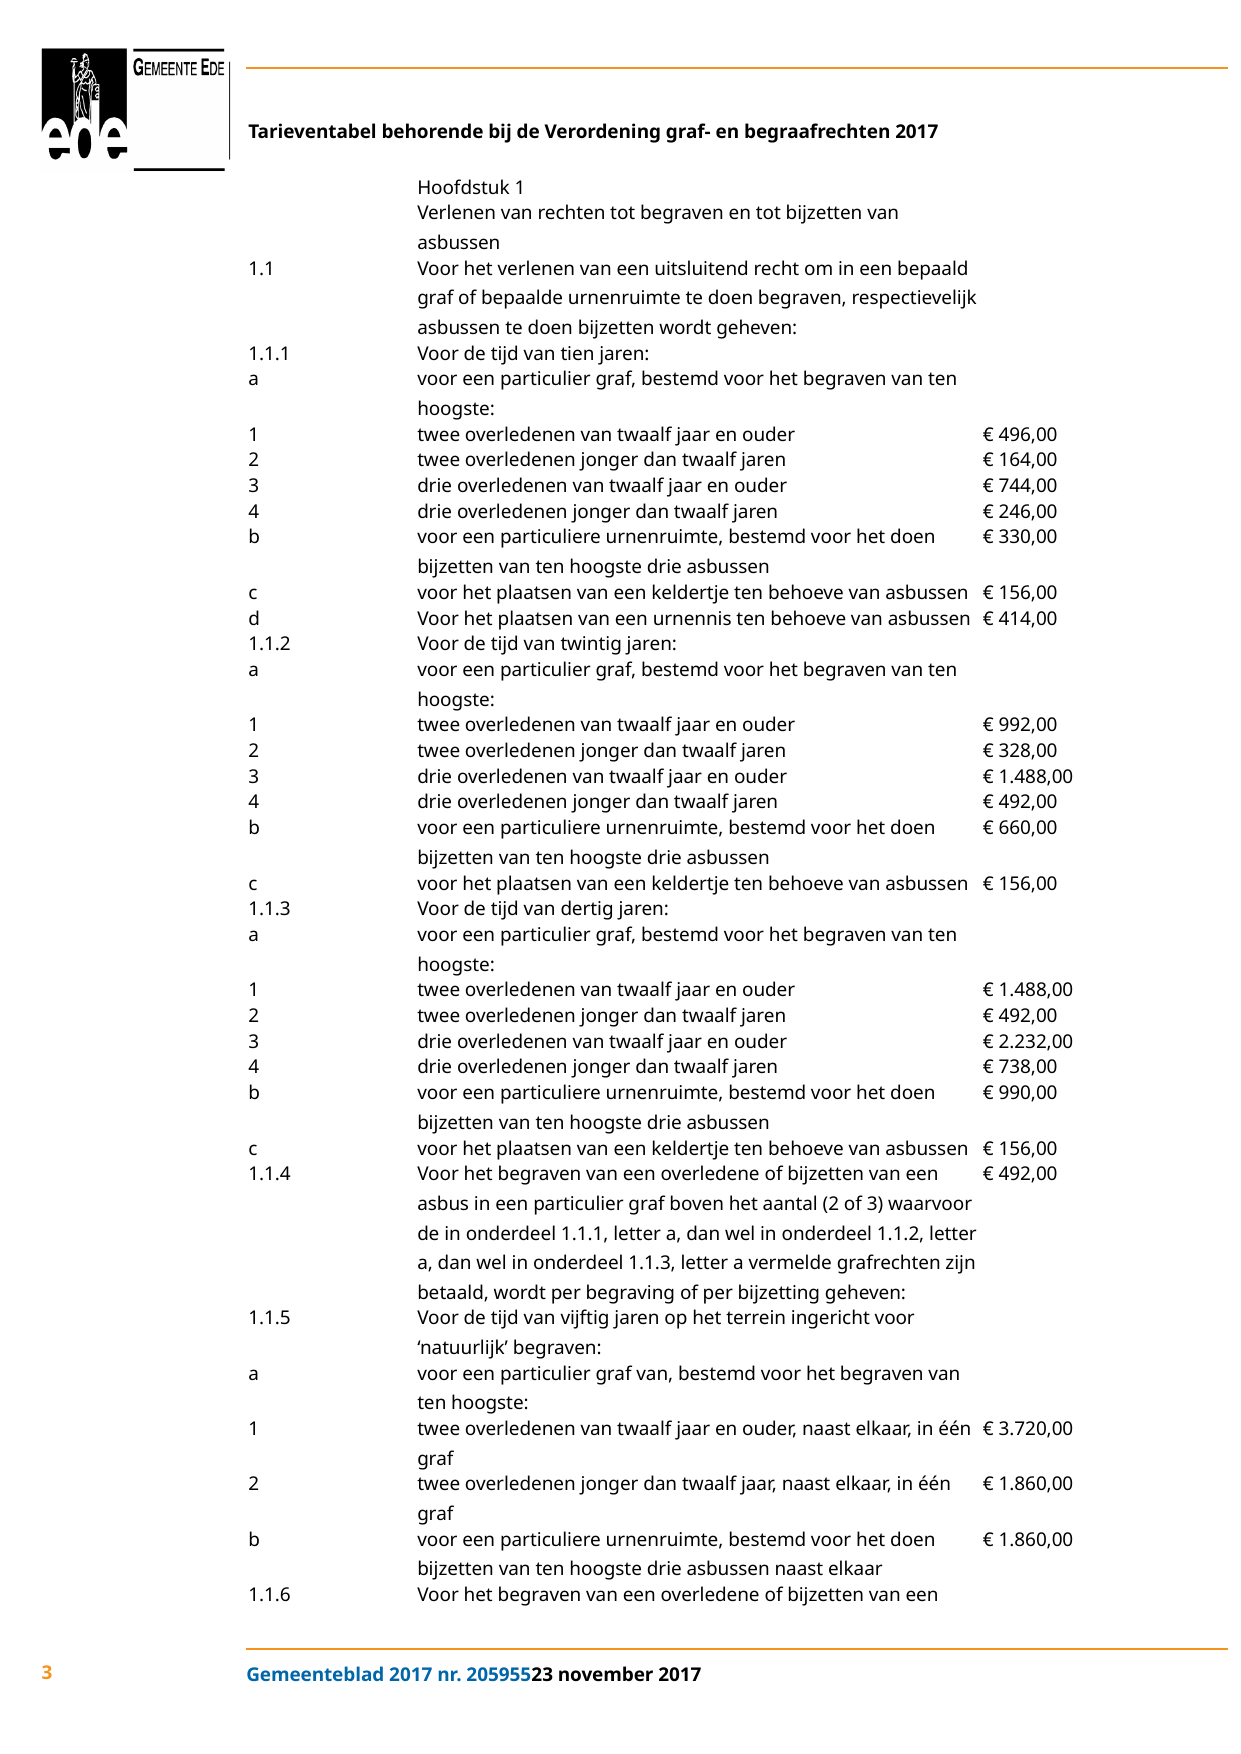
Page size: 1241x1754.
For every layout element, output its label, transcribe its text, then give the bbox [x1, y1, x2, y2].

table_cell twee overledenen van twaalf jaar en ouder [417, 712, 983, 737]
table_cell € 1.860,00 [983, 1526, 1152, 1581]
table_cell [983, 200, 1152, 255]
table_cell drie overledenen van twaalf jaar en ouder [417, 1028, 983, 1054]
table_cell Voor de tijd van dertig jaren: [417, 896, 983, 921]
table_cell € 2.232,00 [983, 1028, 1152, 1054]
table_cell € 328,00 [983, 737, 1152, 763]
table_cell 4 [248, 1054, 417, 1079]
table_cell Voor het verlenen van een uitsluitend recht om in een bepaald graf of bepaalde urnenruimte te doen begraven, respectievelijk asbussen te doen bijzetten wordt geheven: [417, 255, 983, 340]
table_cell voor een particuliere urnenruimte, bestemd voor het doen bijzetten van ten hoogste drie asbussen [417, 524, 983, 579]
table_cell drie overledenen jonger dan twaalf jaren [417, 789, 983, 814]
table_cell twee overledenen jonger dan twaalf jaren [417, 447, 983, 472]
table_cell [983, 656, 1152, 712]
table_cell 1 [248, 1415, 417, 1471]
table_cell voor een particulier graf, bestemd voor het begraven van ten hoogste: [417, 366, 983, 421]
table_cell twee overledenen jonger dan twaalf jaren [417, 1002, 983, 1028]
table_cell 1.1.6 [248, 1581, 417, 1607]
table_cell [983, 896, 1152, 921]
table_cell Verlenen van rechten tot begraven en tot bijzetten van asbussen [417, 200, 983, 255]
table_cell € 330,00 [983, 524, 1152, 579]
table_cell twee overledenen van twaalf jaar en ouder [417, 421, 983, 447]
table_cell Voor het plaatsen van een urnennis ten behoeve van asbussen [417, 605, 983, 631]
table_cell € 246,00 [983, 498, 1152, 524]
table_header [983, 174, 1152, 199]
table_cell € 660,00 [983, 815, 1152, 870]
table_cell 1 [248, 977, 417, 1002]
table_cell twee overledenen van twaalf jaar en ouder, naast elkaar, in één graf [417, 1415, 983, 1471]
table_cell 1 [248, 712, 417, 737]
table_cell Voor de tijd van twintig jaren: [417, 631, 983, 656]
table_cell € 1.860,00 [983, 1471, 1152, 1526]
table_cell twee overledenen van twaalf jaar en ouder [417, 977, 983, 1002]
table_cell € 156,00 [983, 1135, 1152, 1161]
table_cell € 156,00 [983, 579, 1152, 605]
table_cell 1 [248, 421, 417, 447]
table_cell a [248, 1360, 417, 1415]
table_cell [983, 921, 1152, 977]
table_cell twee overledenen jonger dan twaalf jaar, naast elkaar, in één graf [417, 1471, 983, 1526]
table_cell Voor het begraven van een overledene of bijzetten van een [417, 1581, 983, 1607]
table_cell c [248, 579, 417, 605]
table_cell 3 [248, 763, 417, 789]
table_cell [983, 631, 1152, 656]
table_cell 1.1 [248, 255, 417, 340]
table_cell [983, 1360, 1152, 1415]
table_cell 1.1.4 [248, 1161, 417, 1304]
table_cell € 738,00 [983, 1054, 1152, 1079]
table_cell voor een particulier graf, bestemd voor het begraven van ten hoogste: [417, 921, 983, 977]
table_cell [983, 1581, 1152, 1607]
table_cell b [248, 1526, 417, 1581]
table_cell € 744,00 [983, 472, 1152, 498]
table_cell 4 [248, 789, 417, 814]
table_cell d [248, 605, 417, 631]
table_cell [248, 200, 417, 255]
table_cell € 492,00 [983, 1002, 1152, 1028]
table_cell € 156,00 [983, 870, 1152, 896]
table_cell [983, 366, 1152, 421]
table_cell € 496,00 [983, 421, 1152, 447]
table_cell 2 [248, 1471, 417, 1526]
table_cell a [248, 366, 417, 421]
table_cell 1.1.5 [248, 1305, 417, 1360]
table_cell [983, 340, 1152, 366]
table_cell 4 [248, 498, 417, 524]
table_cell voor een particulier graf, bestemd voor het begraven van ten hoogste: [417, 656, 983, 712]
table_cell 1.1.3 [248, 896, 417, 921]
table_cell [983, 1305, 1152, 1360]
table_cell voor het plaatsen van een keldertje ten behoeve van asbussen [417, 1135, 983, 1161]
table_cell € 990,00 [983, 1080, 1152, 1135]
table_cell voor een particulier graf van, bestemd voor het begraven van ten hoogste: [417, 1360, 983, 1415]
table_cell € 414,00 [983, 605, 1152, 631]
table_cell a [248, 921, 417, 977]
table_cell drie overledenen van twaalf jaar en ouder [417, 763, 983, 789]
table_cell [983, 255, 1152, 340]
table_cell voor een particuliere urnenruimte, bestemd voor het doen bijzetten van ten hoogste drie asbussen naast elkaar [417, 1526, 983, 1581]
table_cell b [248, 1080, 417, 1135]
table_cell 2 [248, 447, 417, 472]
table_cell drie overledenen jonger dan twaalf jaren [417, 498, 983, 524]
table_cell drie overledenen van twaalf jaar en ouder [417, 472, 983, 498]
table_cell b [248, 815, 417, 870]
table_cell 2 [248, 1002, 417, 1028]
table_cell 3 [248, 472, 417, 498]
table_cell Voor de tijd van tien jaren: [417, 340, 983, 366]
table_cell c [248, 1135, 417, 1161]
table_cell drie overledenen jonger dan twaalf jaren [417, 1054, 983, 1079]
table_cell € 1.488,00 [983, 977, 1152, 1002]
table_cell € 492,00 [983, 1161, 1152, 1304]
table_header [248, 174, 417, 199]
table_cell voor het plaatsen van een keldertje ten behoeve van asbussen [417, 870, 983, 896]
text Tarieventabel behorende bij de Verordening graf- en begraafrechten 2017 [248, 116, 1152, 144]
table_cell a [248, 656, 417, 712]
table_cell Voor het begraven van een overledene of bijzetten van een asbus in een particulier graf boven het aantal (2 of 3) waarvoor de in onderdeel 1.1.1, letter a, dan wel in onderdeel 1.1.2, letter a, dan wel in onderdeel 1.1.3, letter a vermelde grafrechten zijn betaald, wordt per begraving of per bijzetting geheven: [417, 1161, 983, 1304]
table_cell € 1.488,00 [983, 763, 1152, 789]
table_cell € 3.720,00 [983, 1415, 1152, 1471]
table_cell 2 [248, 737, 417, 763]
table_cell voor een particuliere urnenruimte, bestemd voor het doen bijzetten van ten hoogste drie asbussen [417, 1080, 983, 1135]
table_cell € 492,00 [983, 789, 1152, 814]
table_cell 1.1.2 [248, 631, 417, 656]
table_cell 1.1.1 [248, 340, 417, 366]
picture [41, 47, 231, 172]
table_cell 3 [248, 1028, 417, 1054]
table_cell c [248, 870, 417, 896]
table_cell € 164,00 [983, 447, 1152, 472]
table_cell b [248, 524, 417, 579]
table_cell twee overledenen jonger dan twaalf jaren [417, 737, 983, 763]
table_cell voor een particuliere urnenruimte, bestemd voor het doen bijzetten van ten hoogste drie asbussen [417, 815, 983, 870]
table_header Hoofdstuk 1 [417, 174, 983, 199]
table_cell voor het plaatsen van een keldertje ten behoeve van asbussen [417, 579, 983, 605]
table_cell € 992,00 [983, 712, 1152, 737]
table_cell Voor de tijd van vijftig jaren op het terrein ingericht voor ‘natuurlijk’ begraven: [417, 1305, 983, 1360]
